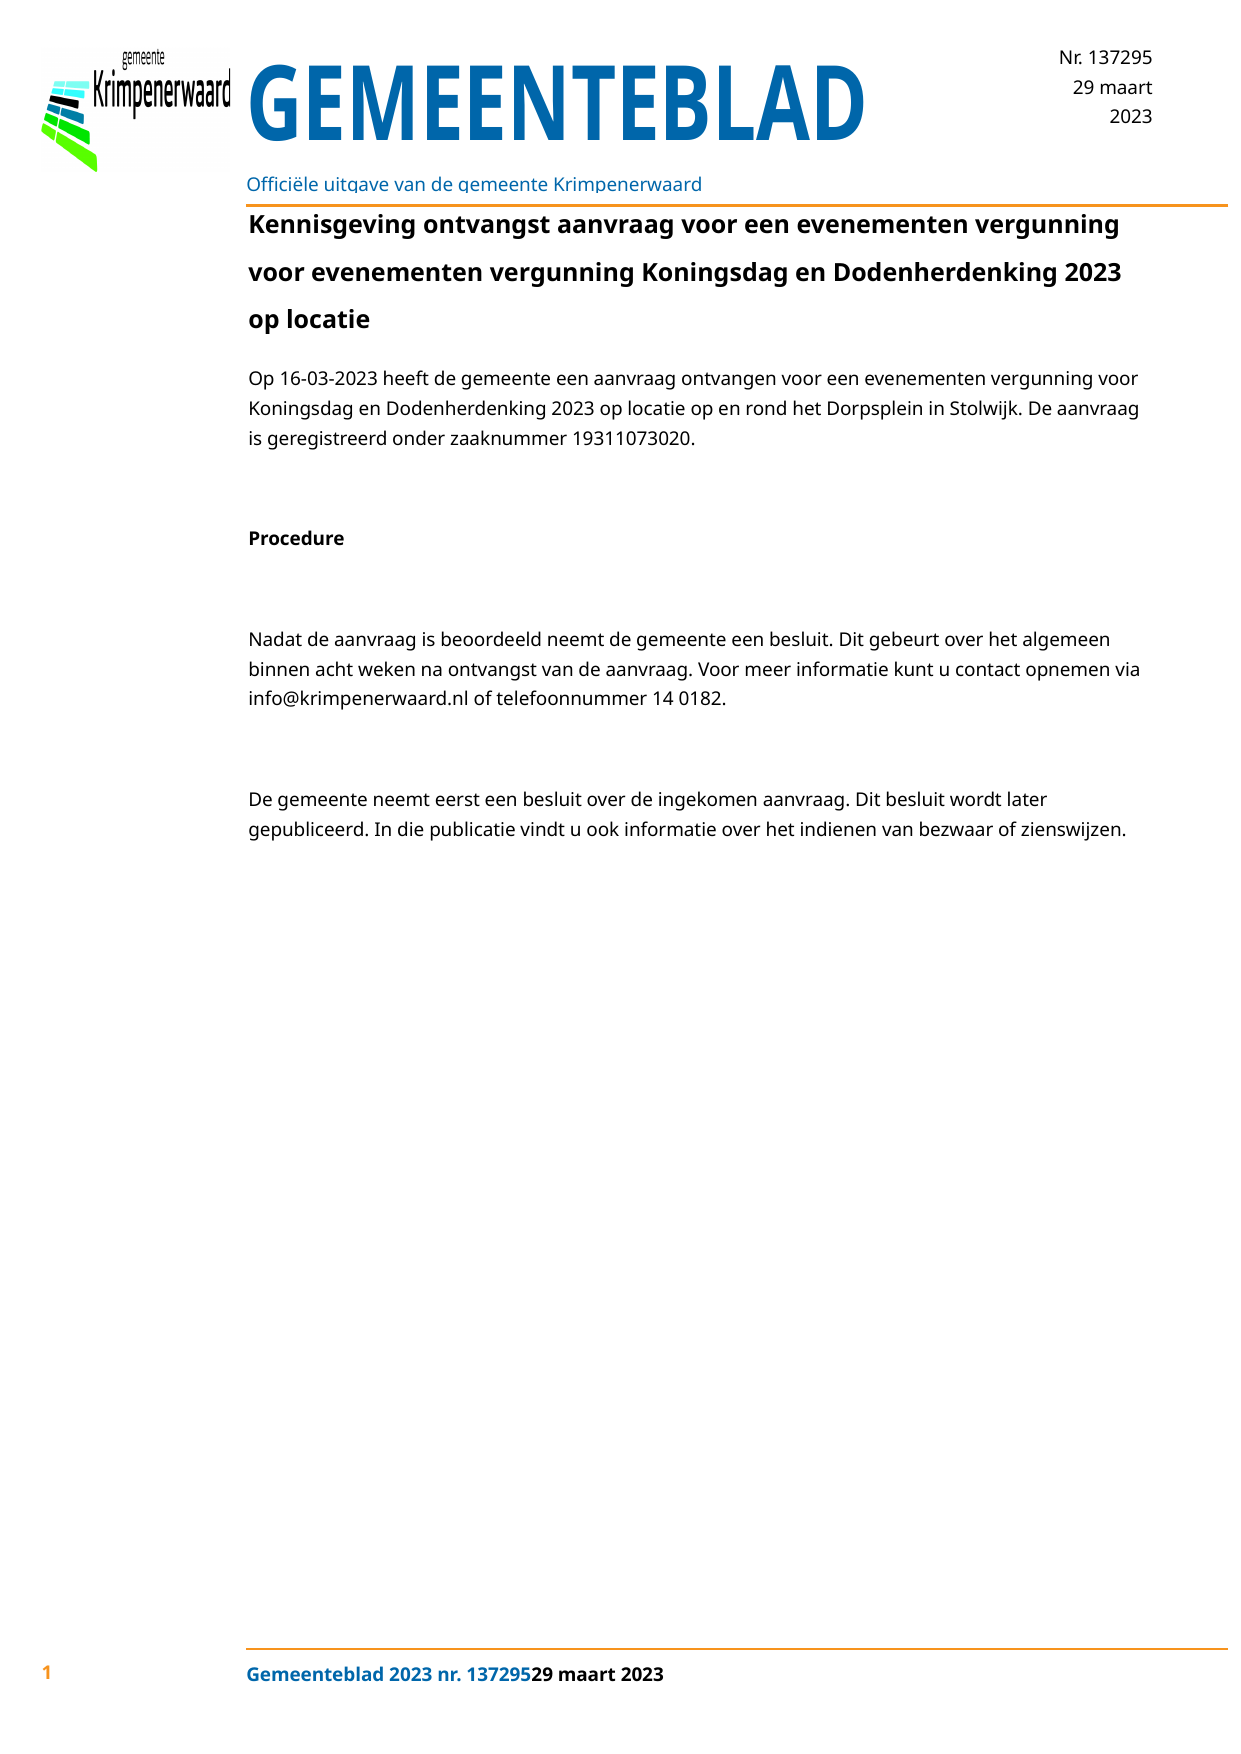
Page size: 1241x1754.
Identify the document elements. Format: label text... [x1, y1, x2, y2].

text Nadat de aanvraag is beoordeeld neemt de gemeente een besluit. Dit gebeurt over het algemeen binnen acht weken na ontvangst van de aanvraag. Voor meer informatie kunt u contact opnemen via info@krimpenerwaard.nl of telefoonnummer 14 0182. [248, 626, 1152, 711]
picture [41, 47, 231, 172]
text De gemeente neemt eerst een besluit over de ingekomen aanvraag. Dit besluit wordt later gepubliceerd. In die publicatie vindt u ook informatie over het indienen van bezwaar of zienswijzen. [248, 786, 1152, 842]
text Op 16-03-2023 heeft de gemeente een aanvraag ontvangen voor een evenementen vergunning voor Koningsdag en Dodenherdenking 2023 op locatie op en rond het Dorpsplein in Stolwijk. De aanvraag is geregistreerd onder zaaknummer 19311073020. [248, 366, 1152, 450]
text Kennisgeving ontvangst aanvraag voor een evenementen vergunning voor evenementen vergunning Koningsdag en Dodenherdenking 2023 op locatie [248, 207, 1152, 336]
text Procedure [248, 526, 1152, 551]
